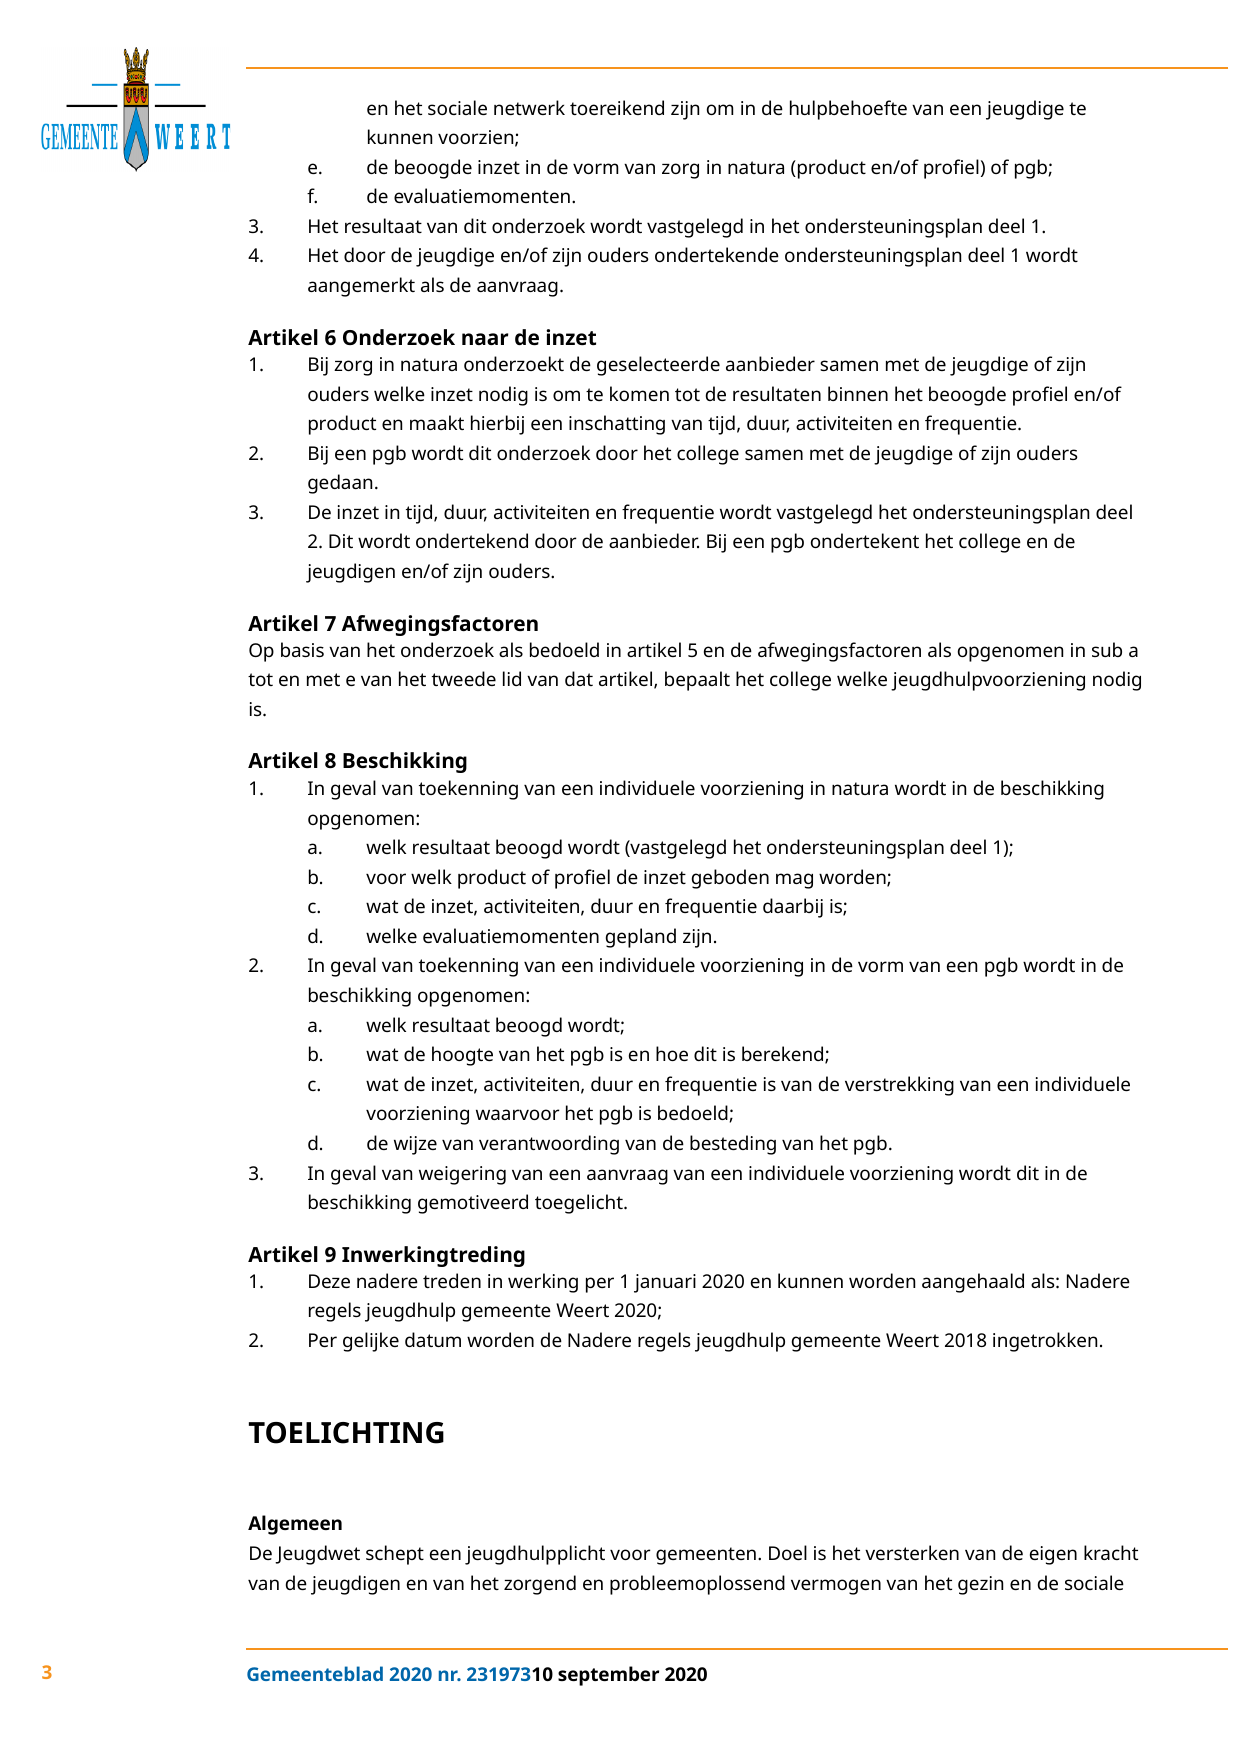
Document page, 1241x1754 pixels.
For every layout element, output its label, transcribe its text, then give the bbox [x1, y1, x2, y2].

list en het sociale netwerk toereikend zijn om in de hulpbehoefte van een jeugdige te kunnen voorzien; [307, 95, 1152, 150]
text Algemeen [248, 1511, 1152, 1536]
text Artikel 9 Inwerkingtreding [248, 1240, 1152, 1268]
list Bij zorg in natura onderzoekt de geselecteerde aanbieder samen met de jeugdige of zijn ouders welke inzet nodig is om te komen tot de resultaten binnen het beoogde profiel en/of product en maakt hierbij een inschatting van tijd, duur, activiteiten en frequentie. [248, 351, 1152, 436]
list In geval van weigering van een aanvraag van een individuele voorziening wordt dit in de beschikking gemotiveerd toegelicht. [248, 1160, 1152, 1215]
list de wijze van verantwoording van de besteding van het pgb. [307, 1130, 1152, 1156]
list de evaluatiemomenten. [307, 183, 1152, 209]
list Per gelijke datum worden de Nadere regels jeugdhulp gemeente Weert 2018 ingetrokken. [248, 1327, 1152, 1353]
list wat de inzet, activiteiten, duur en frequentie daarbij is; [307, 893, 1152, 919]
text Op basis van het onderzoek als bedoeld in artikel 5 en de afwegingsfactoren als opgenomen in sub a tot en met e van het tweede lid van dat artikel, bepaalt het college welke jeugdhulpvoorziening nodig is. [248, 637, 1152, 722]
list voor welk product of profiel de inzet geboden mag worden; [307, 864, 1152, 889]
text TOELICHTING [248, 1412, 1152, 1452]
list In geval van toekenning van een individuele voorziening in de vorm van een pgb wordt in de beschikking opgenomen: [248, 953, 1152, 1008]
text Artikel 6 Onderzoek naar de inzet [248, 323, 1152, 351]
list Het resultaat van dit onderzoek wordt vastgelegd in het ondersteuningsplan deel 1. [248, 213, 1152, 239]
list welke evaluatiemomenten gepland zijn. [307, 923, 1152, 949]
list de beoogde inzet in de vorm van zorg in natura (product en/of profiel) of pgb; [307, 154, 1152, 180]
text De Jeugdwet schept een jeugdhulpplicht voor gemeenten. Doel is het versterken van de eigen kracht van de jeugdigen en van het zorgend en probleemoplossend vermogen van het gezin en de sociale [248, 1540, 1152, 1596]
list Het door de jeugdige en/of zijn ouders ondertekende ondersteuningsplan deel 1 wordt aangemerkt als de aanvraag. [248, 243, 1152, 298]
picture [41, 47, 231, 172]
list welk resultaat beoogd wordt; [307, 1012, 1152, 1037]
list In geval van toekenning van een individuele voorziening in natura wordt in de beschikking opgenomen: [248, 775, 1152, 830]
list wat de hoogte van het pgb is en hoe dit is berekend; [307, 1041, 1152, 1067]
list wat de inzet, activiteiten, duur en frequentie is van de verstrekking van een individuele voorziening waarvoor het pgb is bedoeld; [307, 1071, 1152, 1126]
text Artikel 7 Afwegingsfactoren [248, 609, 1152, 637]
text Artikel 8 Beschikking [248, 747, 1152, 775]
list Bij een pgb wordt dit onderzoek door het college samen met de jeugdige of zijn ouders gedaan. [248, 440, 1152, 495]
list De inzet in tijd, duur, activiteiten en frequentie wordt vastgelegd het ondersteuningsplan deel 2. Dit wordt ondertekend door de aanbieder. Bij een pgb ondertekent het college en de jeugdigen en/of zijn ouders. [248, 499, 1152, 584]
list welk resultaat beoogd wordt (vastgelegd het ondersteuningsplan deel 1); [307, 834, 1152, 860]
list Deze nadere treden in werking per 1 januari 2020 en kunnen worden aangehaald als: Nadere regels jeugdhulp gemeente Weert 2020; [248, 1268, 1152, 1323]
